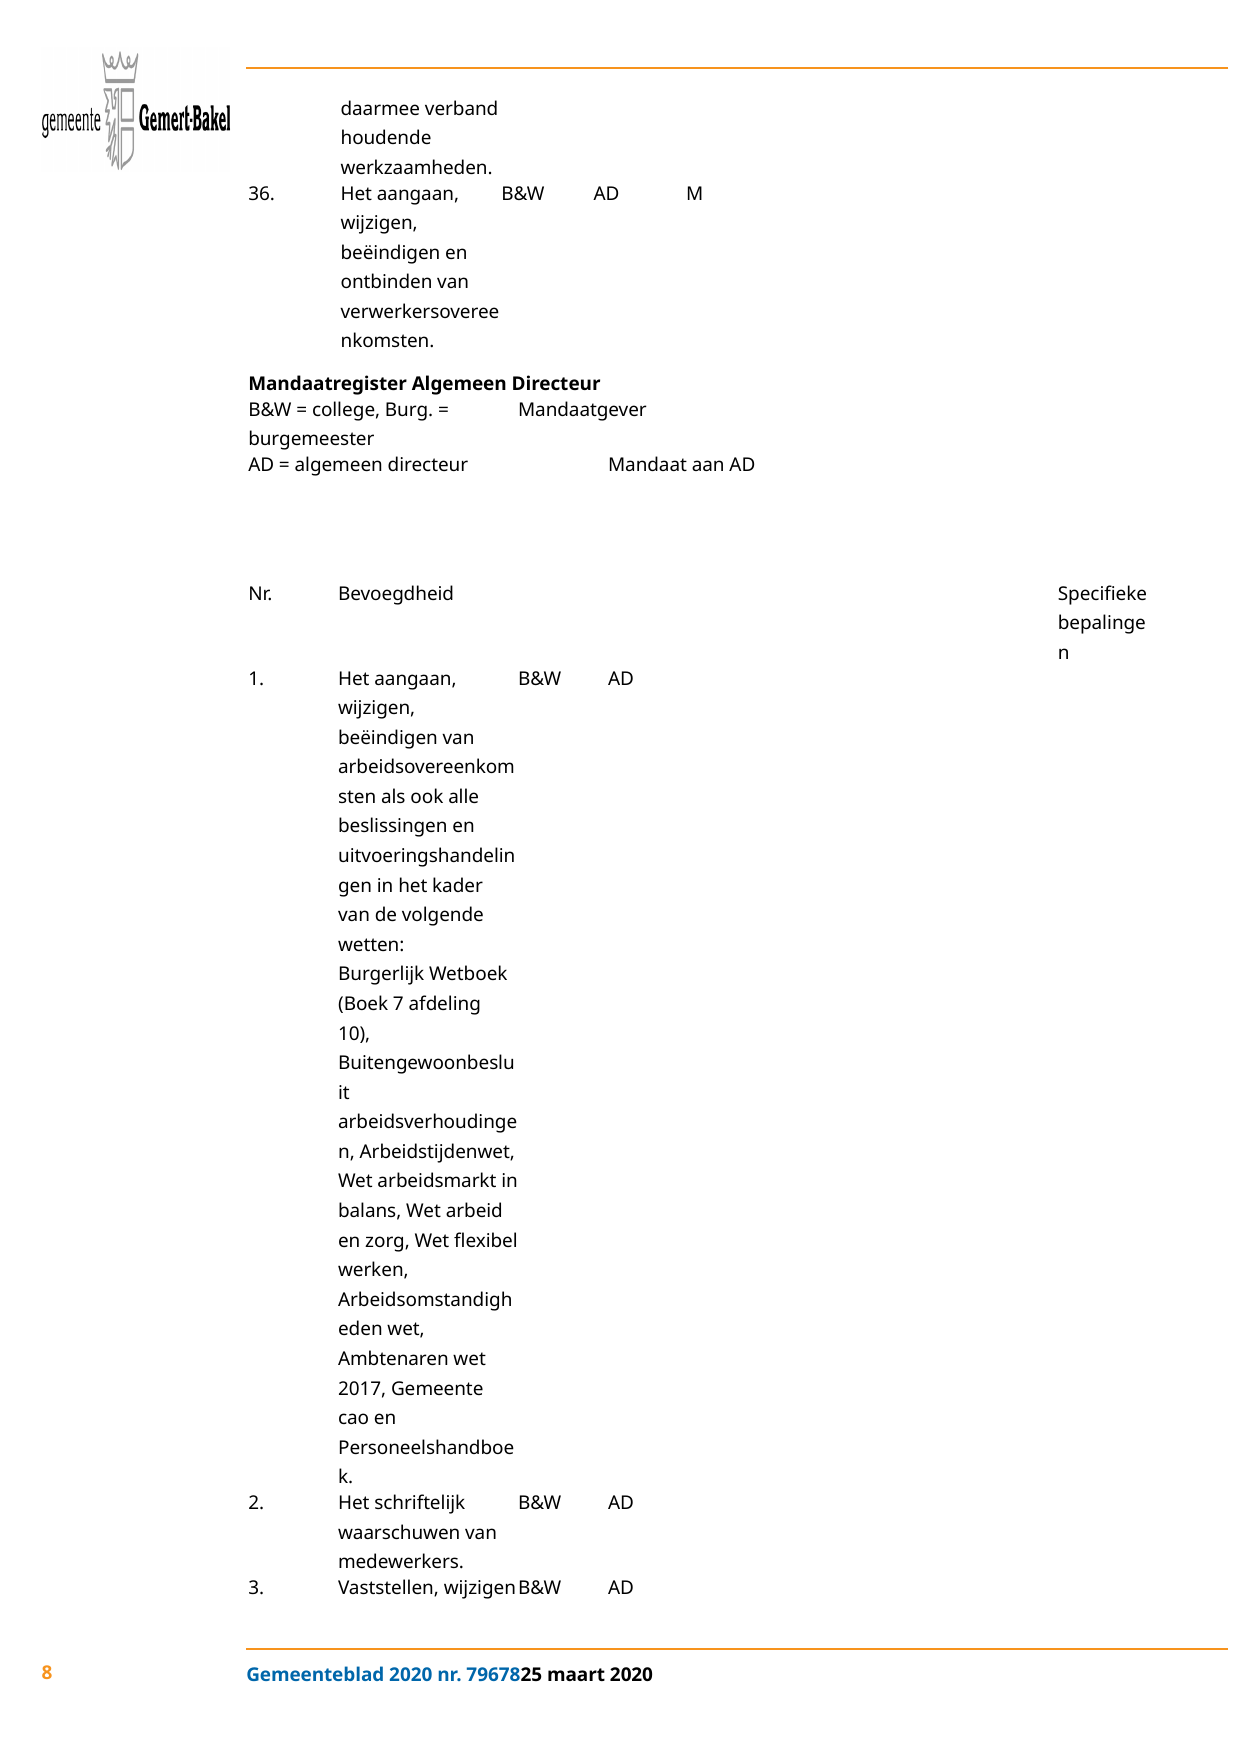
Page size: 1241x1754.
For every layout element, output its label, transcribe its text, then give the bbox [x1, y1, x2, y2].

table_cell [248, 554, 518, 580]
table_cell [518, 451, 608, 665]
table_cell 2. [248, 1489, 338, 1574]
table_cell [248, 503, 518, 528]
table_cell [698, 1489, 788, 1574]
table_cell AD [593, 180, 686, 353]
table_cell [963, 95, 1055, 180]
table_cell [698, 1574, 788, 1600]
table_cell [788, 1574, 878, 1600]
table_cell AD [608, 1574, 698, 1600]
table_cell Het schriftelijk waarschuwen van medewerkers. [338, 1489, 518, 1574]
table_cell [878, 1574, 968, 1600]
table_cell AD [608, 665, 698, 1489]
table_cell [968, 554, 1152, 580]
table_cell [248, 95, 340, 180]
table_cell B&W [518, 1489, 608, 1574]
table_cell [593, 95, 686, 180]
table_cell [698, 477, 1152, 503]
table_cell [501, 95, 593, 180]
table_cell [878, 665, 968, 1489]
table_cell [968, 1574, 1058, 1600]
table_cell [698, 665, 788, 1489]
table_cell [248, 477, 518, 503]
table_cell [878, 1489, 968, 1574]
table_cell [963, 180, 1055, 353]
table_cell 36. [248, 180, 340, 353]
picture [41, 47, 231, 172]
table_cell [968, 665, 1058, 1489]
table_cell [1058, 665, 1152, 1489]
table_cell [248, 529, 518, 554]
table_cell [608, 477, 698, 665]
table_cell [778, 95, 870, 180]
table_header B&W = college, Burg. = burgemeester [248, 396, 518, 451]
table_cell [788, 1489, 878, 1574]
table_cell Bevoegdheid [338, 580, 518, 665]
table_cell [1058, 1574, 1152, 1600]
table_cell Nr. [248, 580, 338, 665]
table_cell [1058, 1489, 1152, 1574]
table_cell [788, 529, 878, 665]
table_cell [878, 554, 968, 665]
table_cell [778, 180, 870, 353]
table_cell daarmee verband houdende werkzaamheden. [340, 95, 501, 180]
table_cell AD = algemeen directeur [248, 451, 518, 477]
table_cell [968, 580, 1058, 665]
table_cell Mandaat aan AD [608, 451, 1152, 477]
table_cell Het aangaan, wijzigen, beëindigen van arbeidsovereenkomsten als ook alle beslissingen en uitvoeringshandelingen in het kader van de volgende wetten: Burgerlijk Wetboek (Boek 7 afdeling 10), Buitengewoonbesluit arbeidsverhoudingen, Arbeidstijdenwet, Wet arbeidsmarkt in balans, Wet arbeid en zorg, Wet flexibel werken, Arbeidsomstandigheden wet, Ambtenaren wet 2017, Gemeente cao en Personeelshandboek. [338, 665, 518, 1489]
table_cell [870, 180, 963, 353]
table_cell [788, 503, 1152, 528]
table_cell [698, 503, 788, 665]
table_cell Specifieke bepalingen [1058, 580, 1152, 665]
table_cell M [686, 180, 778, 353]
text Mandaatregister Algemeen Directeur [248, 370, 1152, 396]
table_cell 3. [248, 1574, 338, 1600]
table_cell AD [608, 1489, 698, 1574]
table_cell [788, 665, 878, 1489]
table_cell [1055, 95, 1152, 180]
table_cell Vaststellen, wijzigen [338, 1574, 518, 1600]
table_cell [686, 95, 778, 180]
table_cell B&W [501, 180, 593, 353]
table_cell 1. [248, 665, 338, 1489]
table_cell [968, 1489, 1058, 1574]
table_cell Het aangaan, wijzigen, beëindigen en ontbinden van verwerkersovereenkomsten. [340, 180, 501, 353]
table_cell B&W [518, 665, 608, 1489]
table_cell B&W [518, 1574, 608, 1600]
table_header Mandaatgever [518, 396, 1152, 451]
table_cell [870, 95, 963, 180]
table_cell [878, 529, 1152, 554]
table_cell [1055, 180, 1152, 353]
